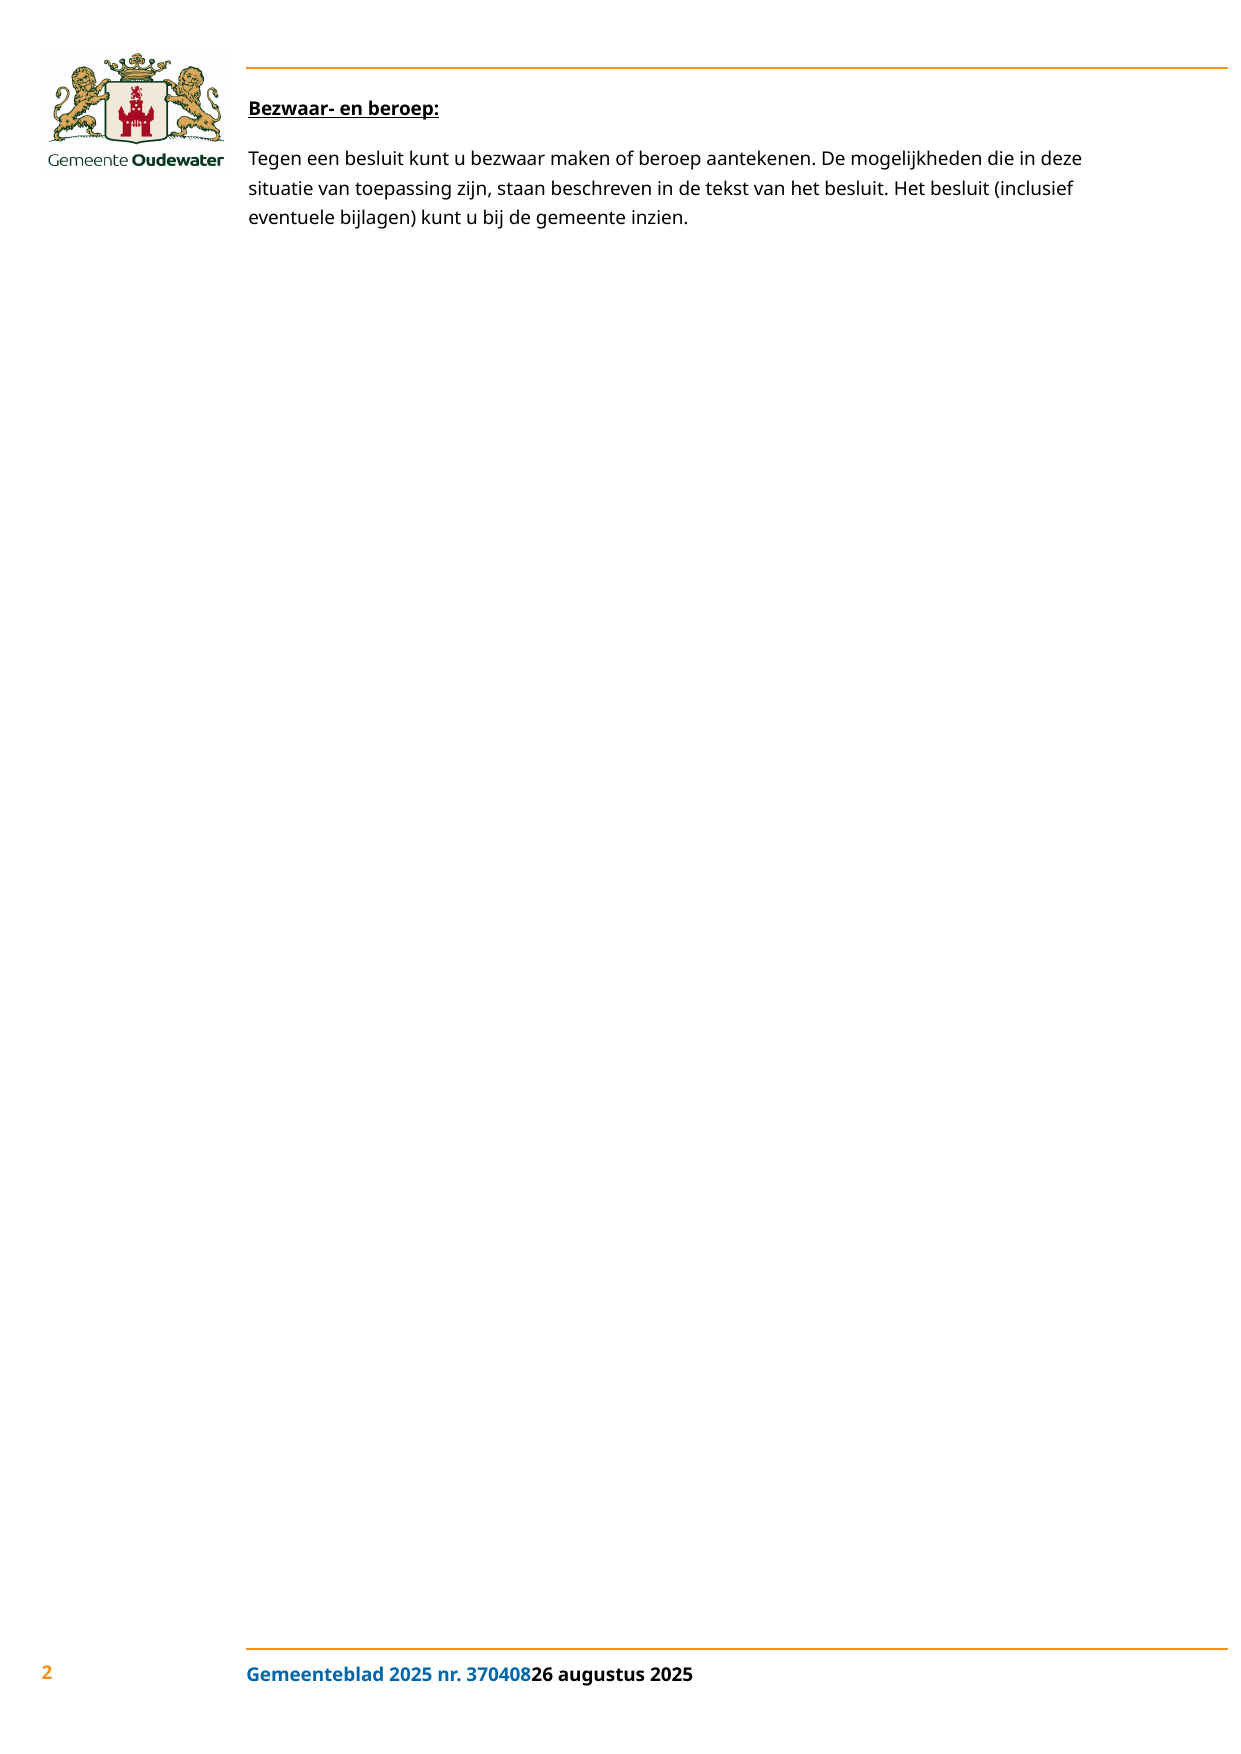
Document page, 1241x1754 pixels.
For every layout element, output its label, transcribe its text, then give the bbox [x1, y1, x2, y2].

text Bezwaar- en beroep: [248, 95, 1152, 121]
text Tegen een besluit kunt u bezwaar maken of beroep aantekenen. De mogelijkheden die in deze situatie van toepassing zijn, staan beschreven in de tekst van het besluit. Het besluit (inclusief eventuele bijlagen) kunt u bij de gemeente inzien. [248, 145, 1152, 230]
picture [41, 47, 231, 172]
